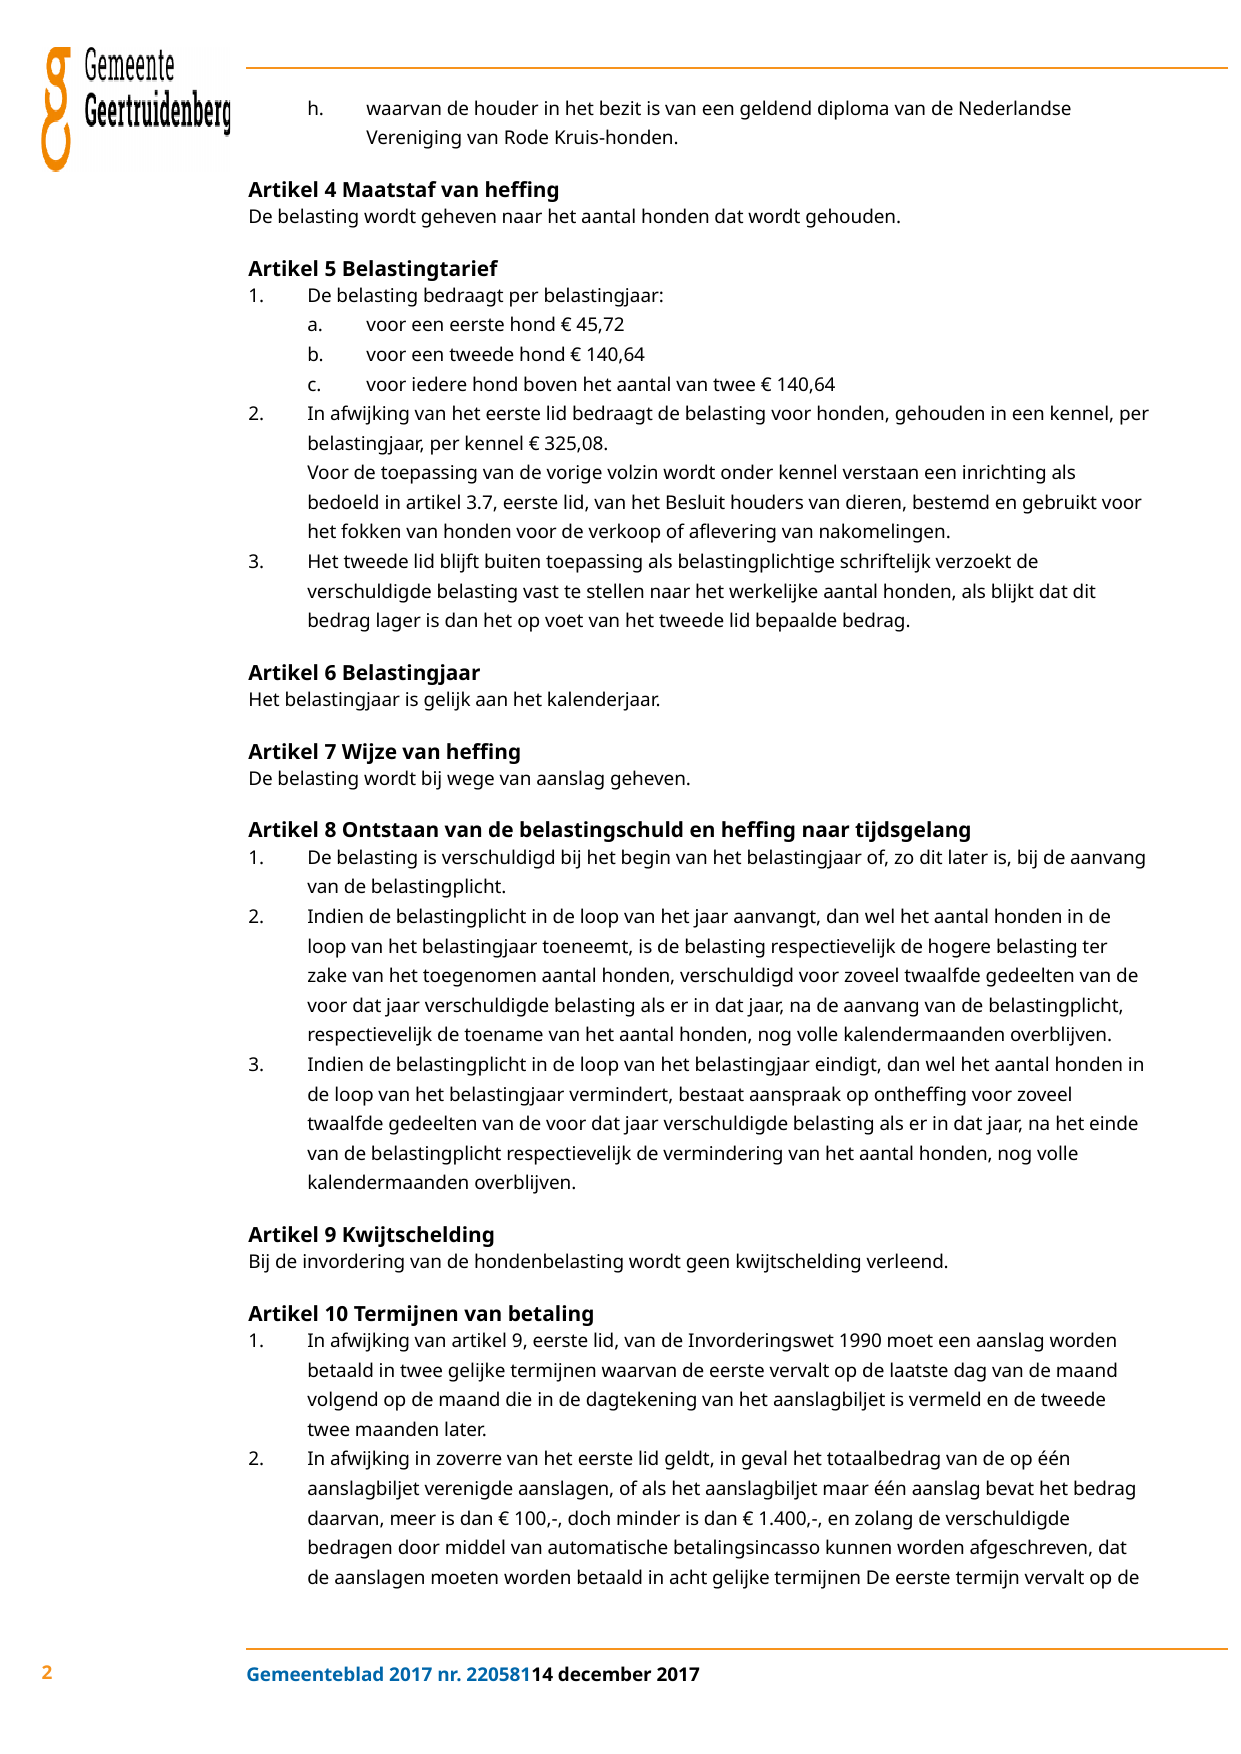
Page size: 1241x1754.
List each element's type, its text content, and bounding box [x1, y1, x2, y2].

text Artikel 5 Belastingtarief [248, 254, 1152, 282]
text Bij de invordering van de hondenbelasting wordt geen kwijtschelding verleend. [248, 1248, 1152, 1274]
list In afwijking van artikel 9, eerste lid, van de Invorderingswet 1990 moet een aanslag worden betaald in twee gelijke termijnen waarvan de eerste vervalt op de laatste dag van de maand volgend op de maand die in de dagtekening van het aanslagbiljet is vermeld en de tweede twee maanden later. [248, 1327, 1152, 1442]
list voor een tweede hond € 140,64 [307, 341, 1152, 367]
list Het tweede lid blijft buiten toepassing als belastingplichtige schriftelijk verzoekt de verschuldigde belasting vast te stellen naar het werkelijke aantal honden, als blijkt dat dit bedrag lager is dan het op voet van het tweede lid bepaalde bedrag. [248, 548, 1152, 633]
list waarvan de houder in het bezit is van een geldend diploma van de Nederlandse Vereniging van Rode Kruis-honden. [307, 95, 1152, 150]
list Voor de toepassing van de vorige volzin wordt onder kennel verstaan een inrichting als bedoeld in artikel 3.7, eerste lid, van het Besluit houders van dieren, bestemd en gebruikt voor het fokken van honden voor de verkoop of aflevering van nakomelingen. [248, 459, 1152, 544]
text Artikel 8 Ontstaan van de belastingschuld en heffing naar tijdsgelang [248, 816, 1152, 844]
list De belasting is verschuldigd bij het begin van het belastingjaar of, zo dit later is, bij de aanvang van de belastingplicht. [248, 844, 1152, 899]
list voor iedere hond boven het aantal van twee € 140,64 [307, 371, 1152, 397]
text De belasting wordt geheven naar het aantal honden dat wordt gehouden. [248, 203, 1152, 229]
picture [41, 47, 231, 172]
text Artikel 6 Belastingjaar [248, 658, 1152, 686]
text Het belastingjaar is gelijk aan het kalenderjaar. [248, 686, 1152, 712]
text Artikel 9 Kwijtschelding [248, 1220, 1152, 1248]
text Artikel 10 Termijnen van betaling [248, 1299, 1152, 1327]
text De belasting wordt bij wege van aanslag geheven. [248, 765, 1152, 791]
list In afwijking in zoverre van het eerste lid geldt, in geval het totaalbedrag van de op één aanslagbiljet verenigde aanslagen, of als het aanslagbiljet maar één aanslag bevat het bedrag daarvan, meer is dan € 100,-, doch minder is dan € 1.400,-, en zolang de verschuldigde bedragen door middel van automatische betalingsincasso kunnen worden afgeschreven, dat de aanslagen moeten worden betaald in acht gelijke termijnen De eerste termijn vervalt op de [248, 1446, 1152, 1589]
text Artikel 4 Maatstaf van heffing [248, 175, 1152, 203]
list voor een eerste hond € 45,72 [307, 312, 1152, 337]
text Artikel 7 Wijze van heffing [248, 737, 1152, 765]
list De belasting bedraagt per belastingjaar: [248, 282, 1152, 308]
list Indien de belastingplicht in de loop van het jaar aanvangt, dan wel het aantal honden in de loop van het belastingjaar toeneemt, is de belasting respectievelijk de hogere belasting ter zake van het toegenomen aantal honden, verschuldigd voor zoveel twaalfde gedeelten van de voor dat jaar verschuldigde belasting als er in dat jaar, na de aanvang van de belastingplicht, respectievelijk de toename van het aantal honden, nog volle kalendermaanden overblijven. [248, 903, 1152, 1047]
list In afwijking van het eerste lid bedraagt de belasting voor honden, gehouden in een kennel, per belastingjaar, per kennel € 325,08. [248, 400, 1152, 456]
list Indien de belastingplicht in de loop van het belastingjaar eindigt, dan wel het aantal honden in de loop van het belastingjaar vermindert, bestaat aanspraak op ontheffing voor zoveel twaalfde gedeelten van de voor dat jaar verschuldigde belasting als er in dat jaar, na het einde van de belastingplicht respectievelijk de vermindering van het aantal honden, nog volle kalendermaanden overblijven. [248, 1051, 1152, 1195]
